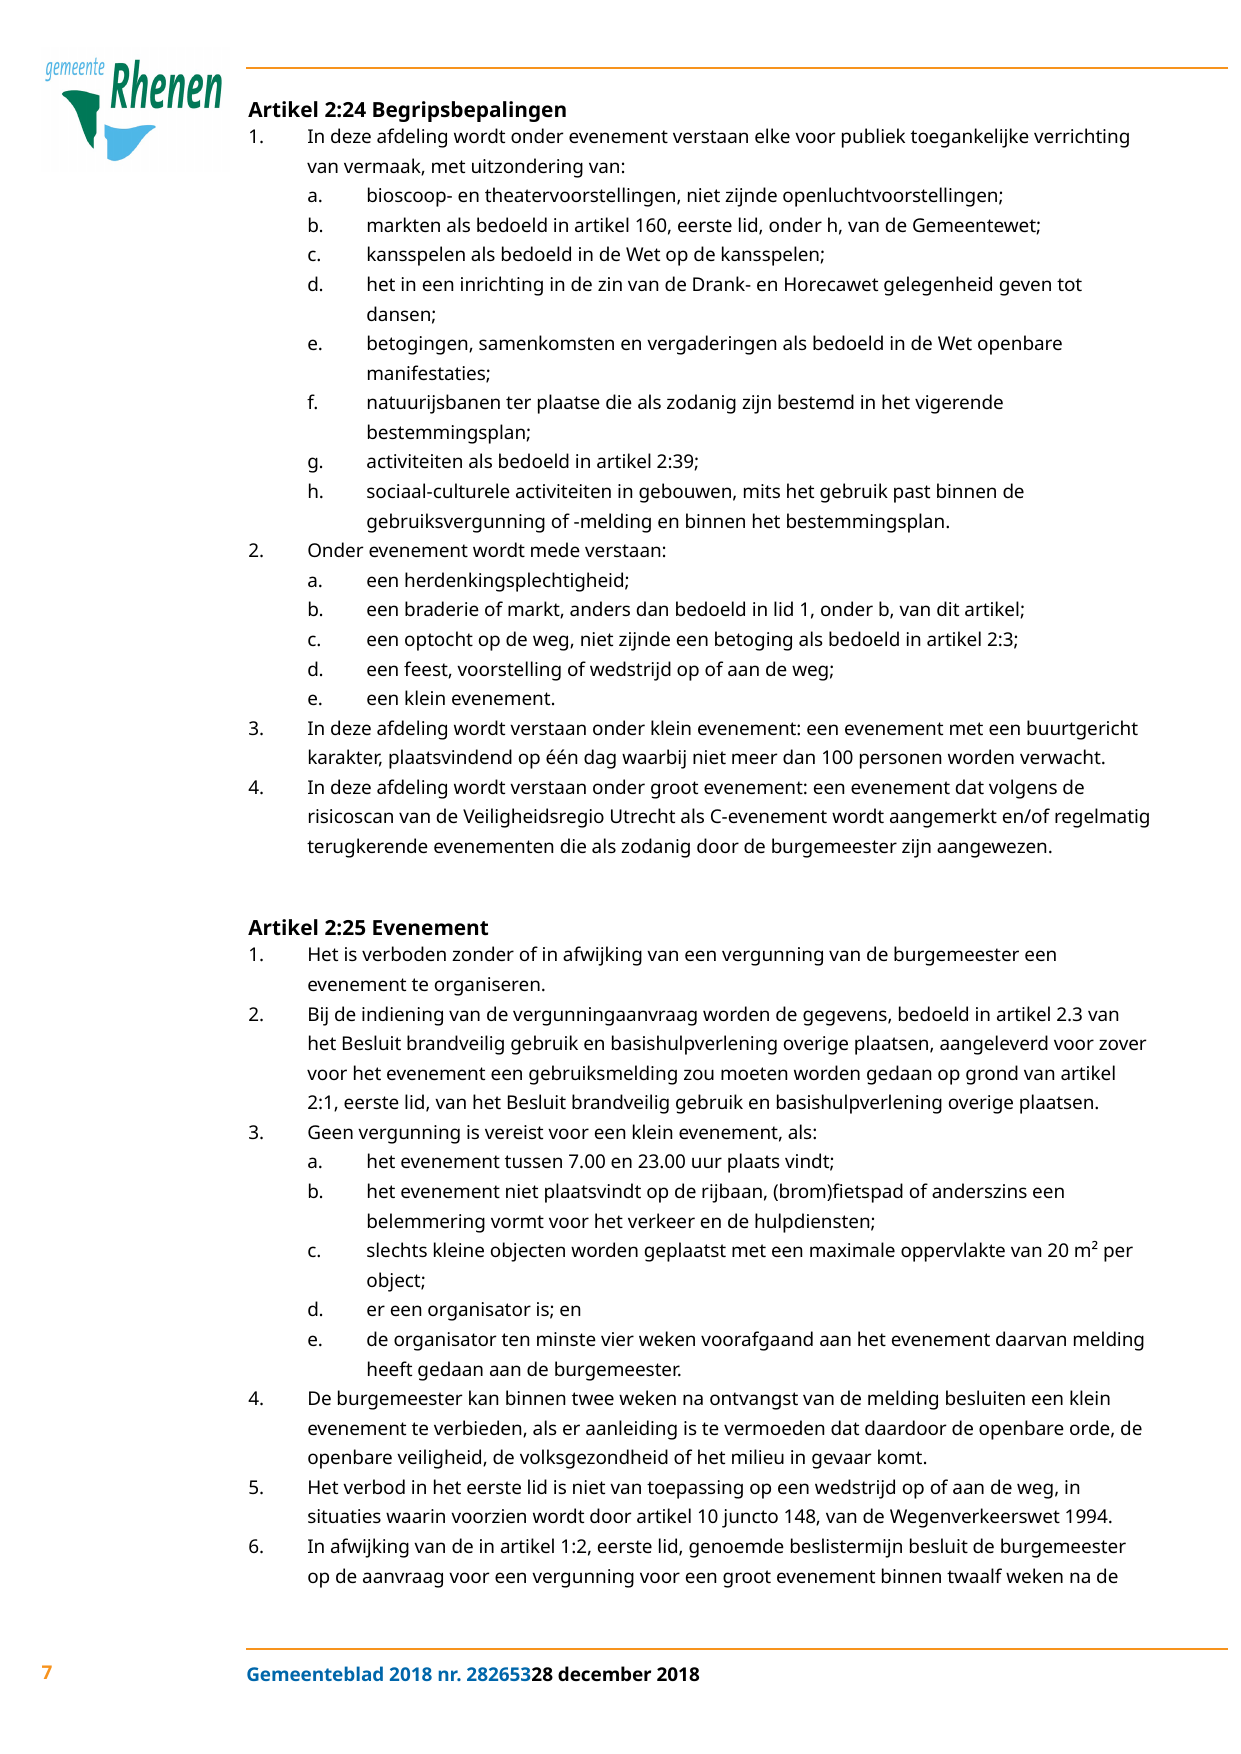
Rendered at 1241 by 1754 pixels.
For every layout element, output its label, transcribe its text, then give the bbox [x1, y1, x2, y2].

list sociaal-culturele activiteiten in gebouwen, mits het gebruik past binnen de gebruiksvergunning of -melding en binnen het bestemmingsplan. [307, 478, 1152, 533]
list kansspelen als bedoeld in de Wet op de kansspelen; [307, 242, 1152, 267]
list een feest, voorstelling of wedstrijd op of aan de weg; [307, 656, 1152, 681]
list een optocht op de weg, niet zijnde een betoging als bedoeld in artikel 2:3; [307, 626, 1152, 652]
list het in een inrichting in de zin van de Drank- en Horecawet gelegenheid geven tot dansen; [307, 271, 1152, 326]
list betogingen, samenkomsten en vergaderingen als bedoeld in de Wet openbare manifestaties; [307, 330, 1152, 386]
list Het verbod in het eerste lid is niet van toepassing op een wedstrijd op of aan de weg, in situaties waarin voorzien wordt door artikel 10 juncto 148, van de Wegenverkeerswet 1994. [248, 1474, 1152, 1529]
list het evenement niet plaatsvindt op de rijbaan, (brom)fietspad of anderszins een belemmering vormt voor het verkeer en de hulpdiensten; [307, 1178, 1152, 1234]
list slechts kleine objecten worden geplaatst met een maximale oppervlakte van 20 m² per object; [307, 1237, 1152, 1293]
list Het is verboden zonder of in afwijking van een vergunning van de burgemeester een evenement te organiseren. [248, 942, 1152, 997]
list activiteiten als bedoeld in artikel 2:39; [307, 449, 1152, 474]
list de organisator ten minste vier weken voorafgaand aan het evenement daarvan melding heeft gedaan aan de burgemeester. [307, 1326, 1152, 1382]
list In deze afdeling wordt onder evenement verstaan elke voor publiek toegankelijke verrichting van vermaak, met uitzondering van: [248, 123, 1152, 178]
list In afwijking van de in artikel 1:2, eerste lid, genoemde beslistermijn besluit de burgemeester op de aanvraag voor een vergunning voor een groot evenement binnen twaalf weken na de [248, 1533, 1152, 1589]
list In deze afdeling wordt verstaan onder groot evenement: een evenement dat volgens de risicoscan van de Veiligheidsregio Utrecht als C-evenement wordt aangemerkt en/of regelmatig terugkerende evenementen die als zodanig door de burgemeester zijn aangewezen. [248, 774, 1152, 859]
list markten als bedoeld in artikel 160, eerste lid, onder h, van de Gemeentewet; [307, 212, 1152, 238]
list een braderie of markt, anders dan bedoeld in lid 1, onder b, van dit artikel; [307, 597, 1152, 622]
text Artikel 2:24 Begripsbepalingen [248, 95, 1152, 123]
list De burgemeester kan binnen twee weken na ontvangst van de melding besluiten een klein evenement te verbieden, als er aanleiding is te vermoeden dat daardoor de openbare orde, de openbare veiligheid, de volksgezondheid of het milieu in gevaar komt. [248, 1385, 1152, 1470]
list een klein evenement. [307, 685, 1152, 711]
list In deze afdeling wordt verstaan onder klein evenement: een evenement met een buurtgericht karakter, plaatsvindend op één dag waarbij niet meer dan 100 personen worden verwacht. [248, 715, 1152, 770]
text Artikel 2:25 Evenement [248, 913, 1152, 942]
list Geen vergunning is vereist voor een klein evenement, als: [248, 1119, 1152, 1145]
list Onder evenement wordt mede verstaan: [248, 537, 1152, 563]
list er een organisator is; en [307, 1297, 1152, 1322]
list Bij de indiening van de vergunningaanvraag worden de gegevens, bedoeld in artikel 2.3 van het Besluit brandveilig gebruik en basishulpverlening overige plaatsen, aangeleverd voor zover voor het evenement een gebruiksmelding zou moeten worden gedaan op grond van artikel 2:1, eerste lid, van het Besluit brandveilig gebruik en basishulpverlening overige plaatsen. [248, 1001, 1152, 1115]
list bioscoop- en theatervoorstellingen, niet zijnde openluchtvoorstellingen; [307, 182, 1152, 208]
list natuurijsbanen ter plaatse die als zodanig zijn bestemd in het vigerende bestemmingsplan; [307, 389, 1152, 445]
list een herdenkingsplechtigheid; [307, 567, 1152, 593]
picture [41, 47, 231, 172]
list het evenement tussen 7.00 en 23.00 uur plaats vindt; [307, 1149, 1152, 1174]
